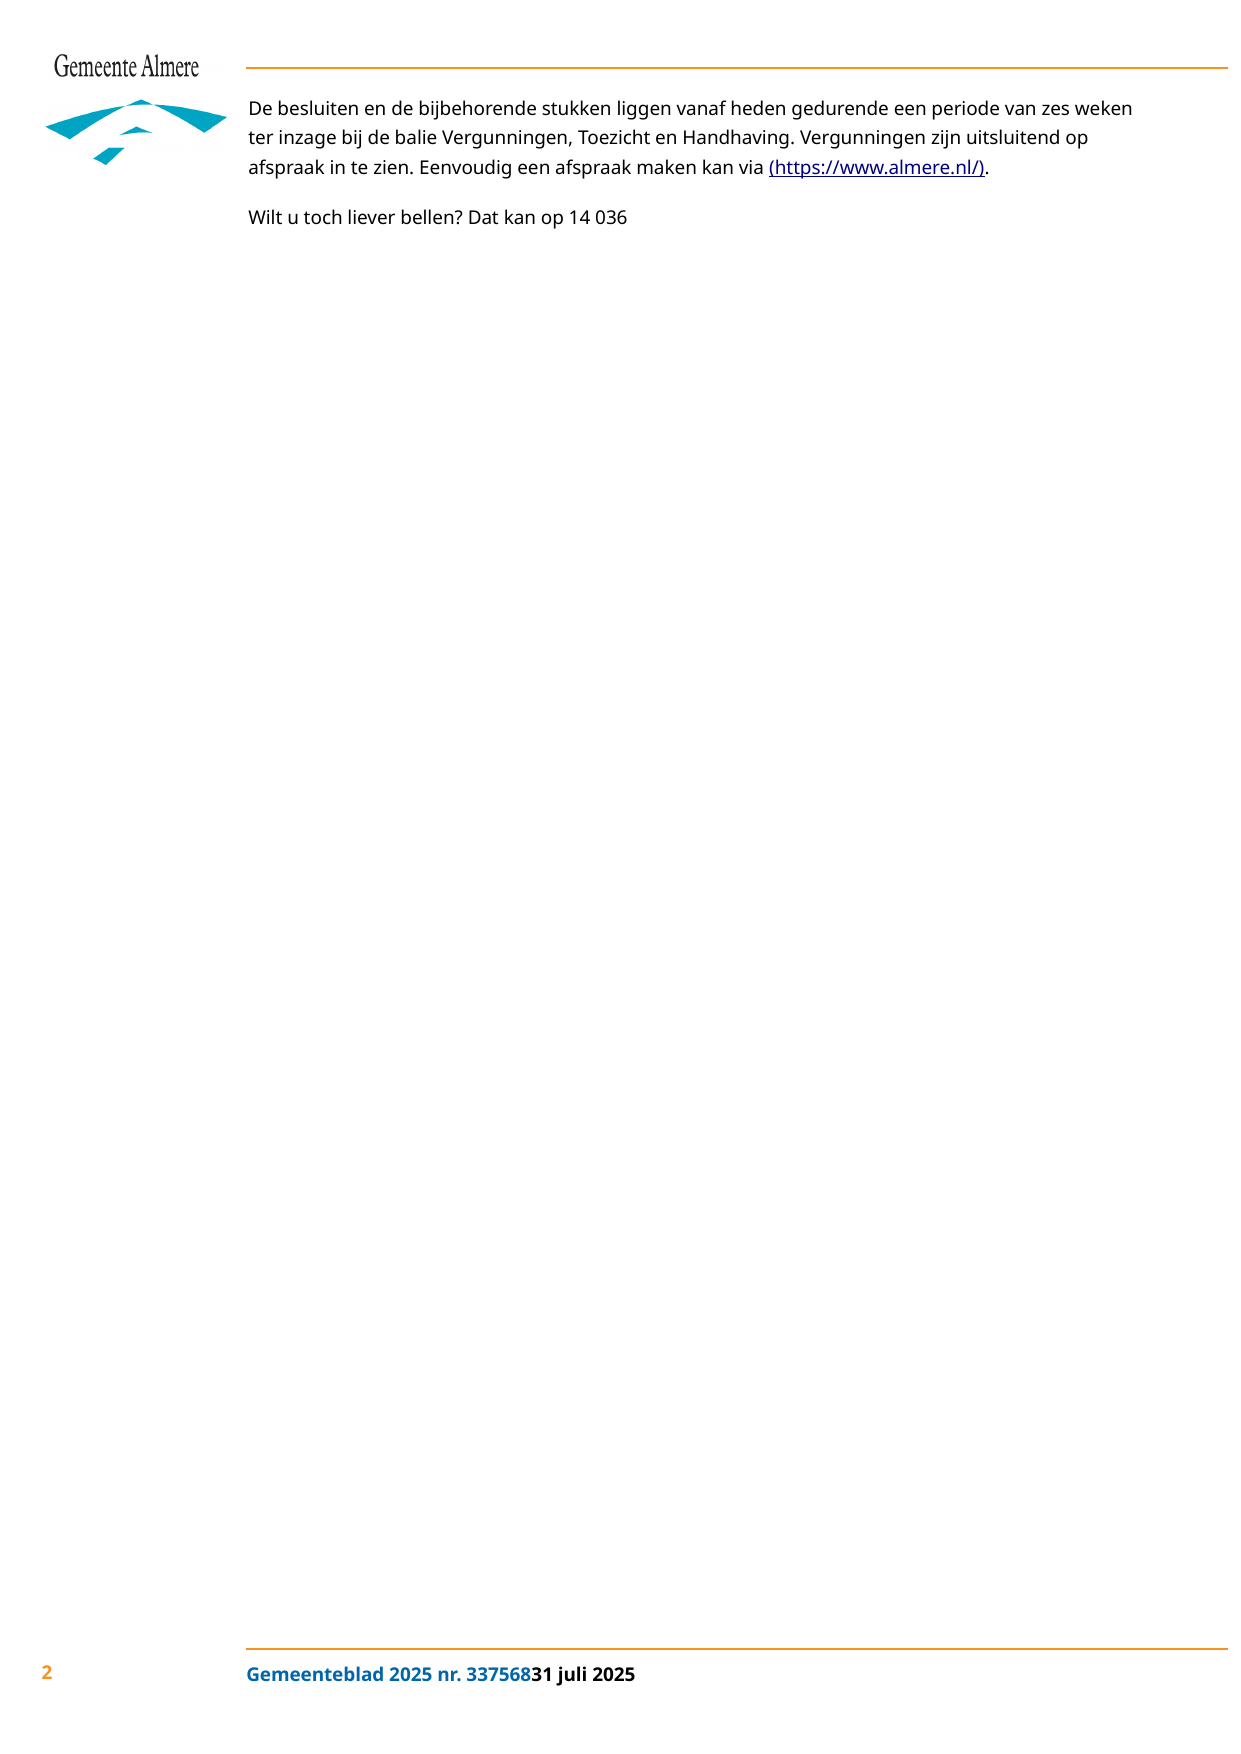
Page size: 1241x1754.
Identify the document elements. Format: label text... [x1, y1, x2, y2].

text Wilt u toch liever bellen? Dat kan op 14 036 [248, 204, 1152, 230]
text De besluiten en de bijbehorende stukken liggen vanaf heden gedurende een periode van zes weken ter inzage bij de balie Vergunningen, Toezicht en Handhaving. Vergunningen zijn uitsluitend op afspraak in te zien. Eenvoudig een afspraak maken kan via (https://www.almere.nl/). [248, 95, 1152, 180]
picture [41, 47, 231, 172]
